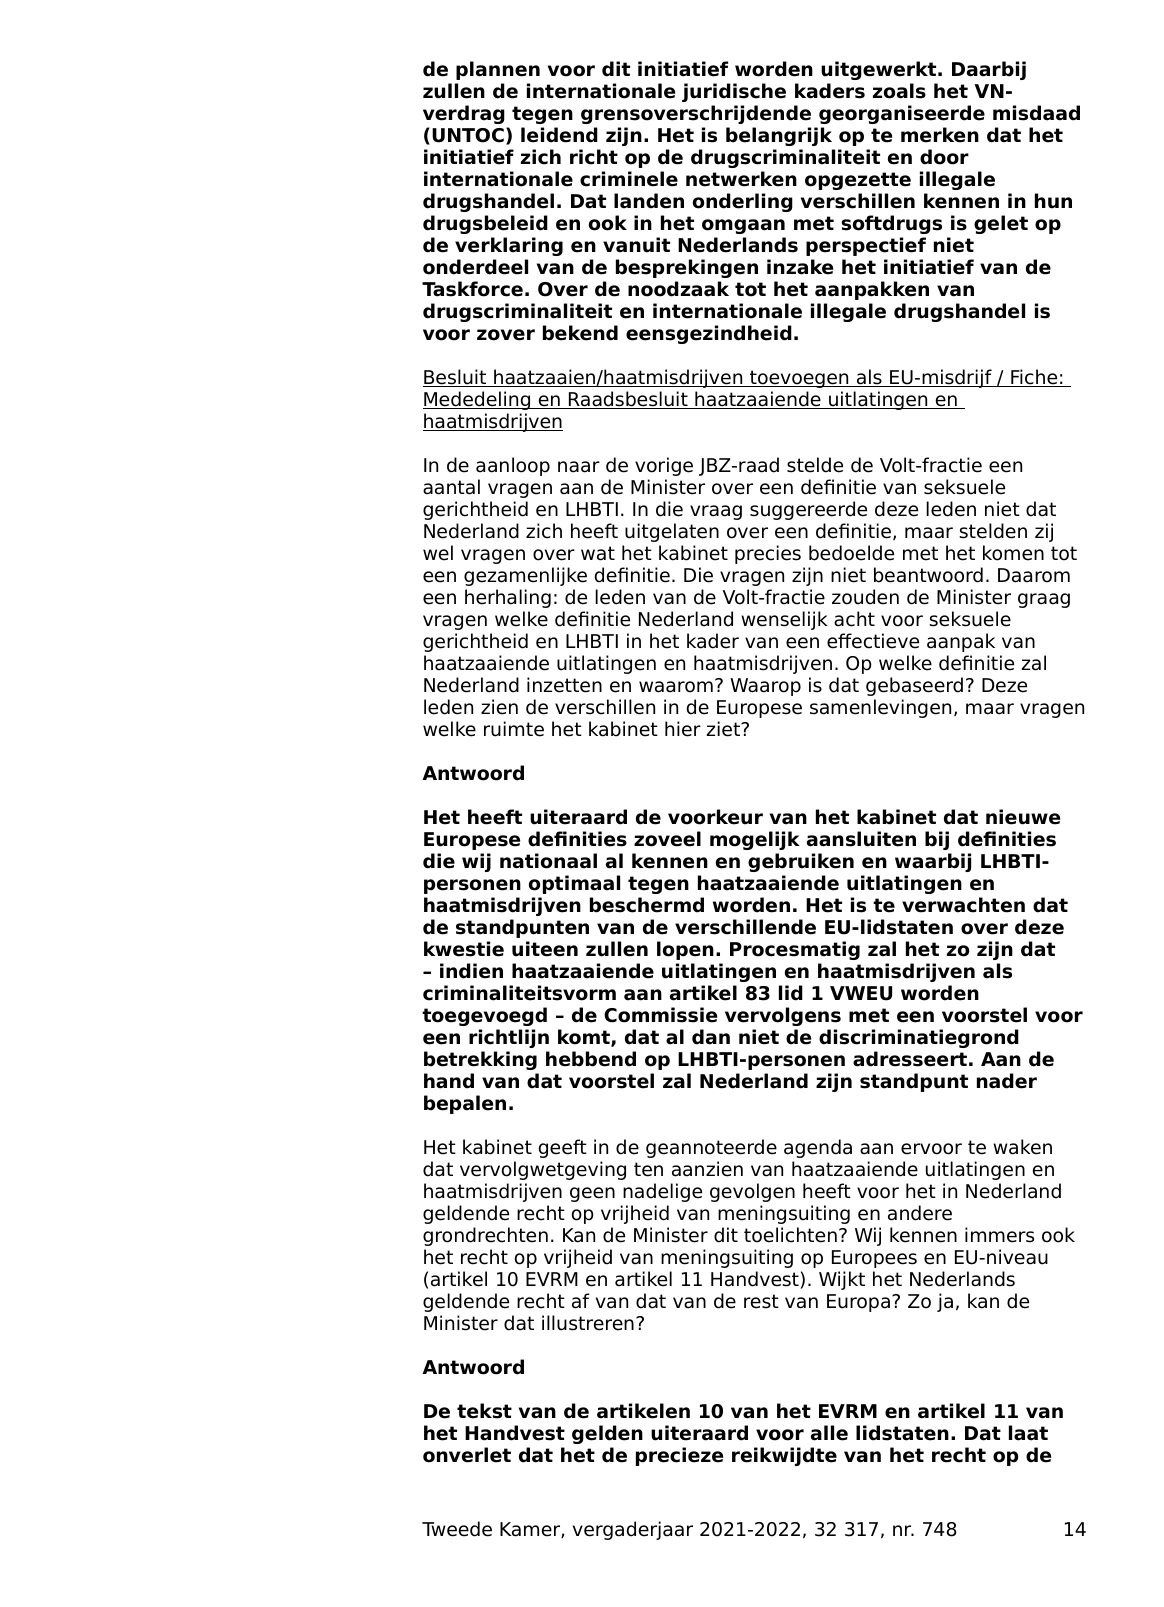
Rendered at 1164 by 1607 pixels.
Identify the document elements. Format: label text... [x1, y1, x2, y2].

subtitle Antwoord [422, 763, 1087, 785]
text Het kabinet geeft in de geannoteerde agenda aan ervoor te waken dat vervolgwetgeving ten aanzien van haatzaaiende uitlatingen en haatmisdrijven geen nadelige gevolgen heeft voor het in Nederland geldende recht op vrijheid van meningsuiting en andere grondrechten. Kan de Minister dit toelichten? Wij kennen immers ook het recht op vrijheid van meningsuiting op Europees en EU-niveau (artikel 10 EVRM en artikel 11 Handvest). Wijkt het Nederlands geldende recht af van dat van de rest van Europa? Zo ja, kan de Minister dat illustreren? [422, 1137, 1087, 1335]
subtitle Besluit haatzaaien/haatmisdrijven toevoegen als EU-misdrijf / Fiche: Mededeling en Raadsbesluit haatzaaiende uitlatingen en haatmisdrijven [422, 367, 1087, 433]
subtitle Antwoord [422, 1357, 1087, 1379]
text De tekst van de artikelen 10 van het EVRM en artikel 11 van het Handvest gelden uiteraard voor alle lidstaten. Dat laat onverlet dat het de precieze reikwijdte van het recht op de [422, 1401, 1087, 1467]
text Het heeft uiteraard de voorkeur van het kabinet dat nieuwe Europese definities zoveel mogelijk aansluiten bij definities die wij nationaal al kennen en gebruiken en waarbij LHBTI-personen optimaal tegen haatzaaiende uitlatingen en haatmisdrijven beschermd worden. Het is te verwachten dat de standpunten van de verschillende EU-lidstaten over deze kwestie uiteen zullen lopen. Procesmatig zal het zo zijn dat – indien haatzaaiende uitlatingen en haatmisdrijven als criminaliteitsvorm aan artikel 83 lid 1 VWEU worden toegevoegd – de Commissie vervolgens met een voorstel voor een richtlijn komt, dat al dan niet de discriminatiegrond betrekking hebbend op LHBTI-personen adresseert. Aan de hand van dat voorstel zal Nederland zijn standpunt nader bepalen. [422, 807, 1087, 1115]
text In de aanloop naar de vorige JBZ-raad stelde de Volt-fractie een aantal vragen aan de Minister over een definitie van seksuele gerichtheid en LHBTI. In die vraag suggereerde deze leden niet dat Nederland zich heeft uitgelaten over een definitie, maar stelden zij wel vragen over wat het kabinet precies bedoelde met het komen tot een gezamenlijke definitie. Die vragen zijn niet beantwoord. Daarom een herhaling: de leden van de Volt-fractie zouden de Minister graag vragen welke definitie Nederland wenselijk acht voor seksuele gerichtheid en LHBTI in het kader van een effectieve aanpak van haatzaaiende uitlatingen en haatmisdrijven. Op welke definitie zal Nederland inzetten en waarom? Waarop is dat gebaseerd? Deze leden zien de verschillen in de Europese samenlevingen, maar vragen welke ruimte het kabinet hier ziet? [422, 455, 1087, 741]
text de plannen voor dit initiatief worden uitgewerkt. Daarbij zullen de internationale juridische kaders zoals het VN-verdrag tegen grensoverschrijdende georganiseerde misdaad (UNTOC) leidend zijn. Het is belangrijk op te merken dat het initiatief zich richt op de drugscriminaliteit en door internationale criminele netwerken opgezette illegale drugshandel. Dat landen onderling verschillen kennen in hun drugsbeleid en ook in het omgaan met softdrugs is gelet op de verklaring en vanuit Nederlands perspectief niet onderdeel van de besprekingen inzake het initiatief van de Taskforce. Over de noodzaak tot het aanpakken van drugscriminaliteit en internationale illegale drugshandel is voor zover bekend eensgezindheid. [422, 59, 1087, 345]
